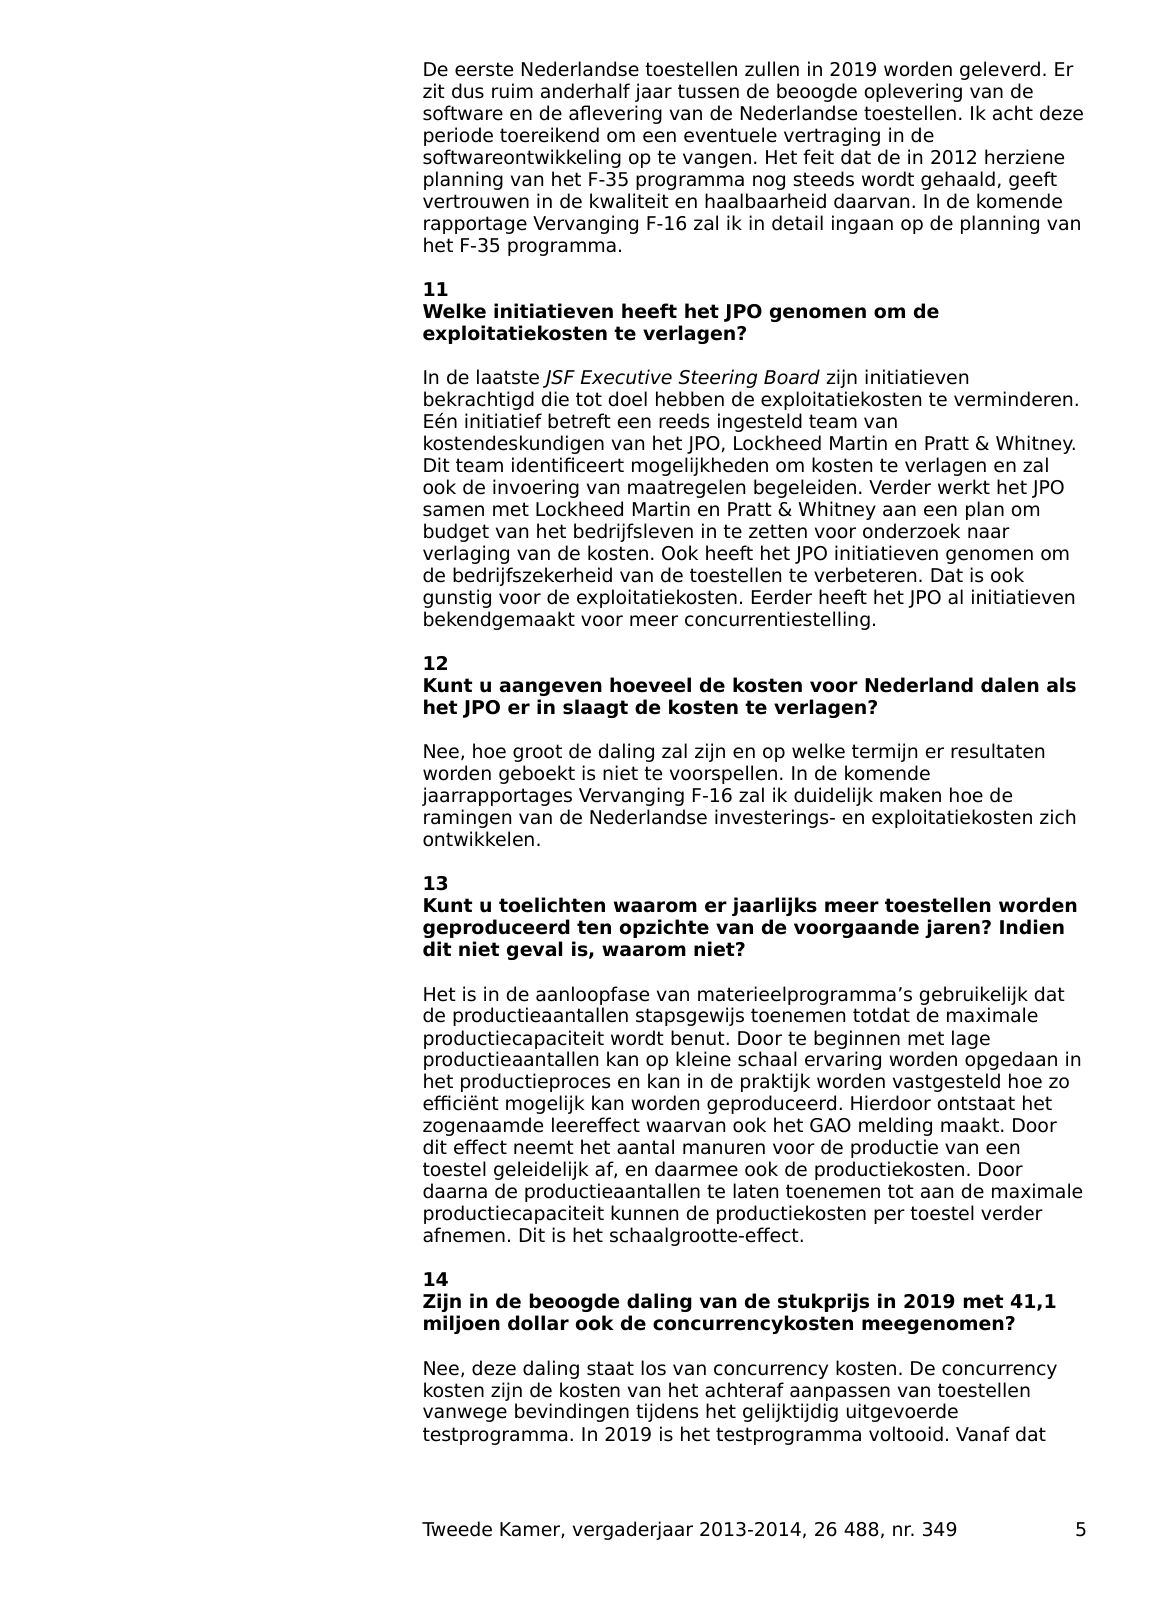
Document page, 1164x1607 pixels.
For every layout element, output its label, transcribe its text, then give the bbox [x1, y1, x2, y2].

text In de laatste JSF Executive Steering Board zijn initiatieven bekrachtigd die tot doel hebben de exploitatiekosten te verminderen. Eén initiatief betreft een reeds ingesteld team van kostendeskundigen van het JPO, Lockheed Martin en Pratt & Whitney. Dit team identificeert mogelijkheden om kosten te verlagen en zal ook de invoering van maatregelen begeleiden. Verder werkt het JPO samen met Lockheed Martin en Pratt & Whitney aan een plan om budget van het bedrijfsleven in te zetten voor onderzoek naar verlaging van de kosten. Ook heeft het JPO initiatieven genomen om de bedrijfszekerheid van de toestellen te verbeteren. Dat is ook gunstig voor de exploitatiekosten. Eerder heeft het JPO al initiatieven bekendgemaakt voor meer concurrentiestelling. [422, 367, 1087, 631]
text Welke initiatieven heeft het JPO genomen om de exploitatiekosten te verlagen? [422, 301, 1087, 345]
text De eerste Nederlandse toestellen zullen in 2019 worden geleverd. Er zit dus ruim anderhalf jaar tussen de beoogde oplevering van de software en de aflevering van de Nederlandse toestellen. Ik acht deze periode toereikend om een eventuele vertraging in de softwareontwikkeling op te vangen. Het feit dat de in 2012 herziene planning van het F-35 programma nog steeds wordt gehaald, geeft vertrouwen in de kwaliteit en haalbaarheid daarvan. In de komende rapportage Vervanging F-16 zal ik in detail ingaan op de planning van het F-35 programma. [422, 59, 1087, 257]
text 12 [422, 653, 1087, 675]
text Kunt u toelichten waarom er jaarlijks meer toestellen worden geproduceerd ten opzichte van de voorgaande jaren? Indien dit niet geval is, waarom niet? [422, 895, 1087, 961]
text 14 [422, 1269, 1087, 1291]
text 13 [422, 873, 1087, 895]
text Nee, deze daling staat los van concurrency kosten. De concurrency kosten zijn de kosten van het achteraf aanpassen van toestellen vanwege bevindingen tijdens het gelijktijdig uitgevoerde testprogramma. In 2019 is het testprogramma voltooid. Vanaf dat [422, 1357, 1087, 1445]
text Het is in de aanloopfase van materieelprogramma’s gebruikelijk dat de productieaantallen stapsgewijs toenemen totdat de maximale productiecapaciteit wordt benut. Door te beginnen met lage productieaantallen kan op kleine schaal ervaring worden opgedaan in het productieproces en kan in de praktijk worden vastgesteld hoe zo efficiënt mogelijk kan worden geproduceerd. Hierdoor ontstaat het zogenaamde leereffect waarvan ook het GAO melding maakt. Door dit effect neemt het aantal manuren voor de productie van een toestel geleidelijk af, en daarmee ook de productiekosten. Door daarna de productieaantallen te laten toenemen tot aan de maximale productiecapaciteit kunnen de productiekosten per toestel verder afnemen. Dit is het schaalgrootte-effect. [422, 983, 1087, 1247]
text 11 [422, 279, 1087, 301]
text Zijn in de beoogde daling van de stukprijs in 2019 met 41,1 miljoen dollar ook de concurrencykosten meegenomen? [422, 1291, 1087, 1335]
text Kunt u aangeven hoeveel de kosten voor Nederland dalen als het JPO er in slaagt de kosten te verlagen? [422, 675, 1087, 719]
text Nee, hoe groot de daling zal zijn en op welke termijn er resultaten worden geboekt is niet te voorspellen. In de komende jaarrapportages Vervanging F-16 zal ik duidelijk maken hoe de ramingen van de Nederlandse investerings- en exploitatiekosten zich ontwikkelen. [422, 741, 1087, 851]
